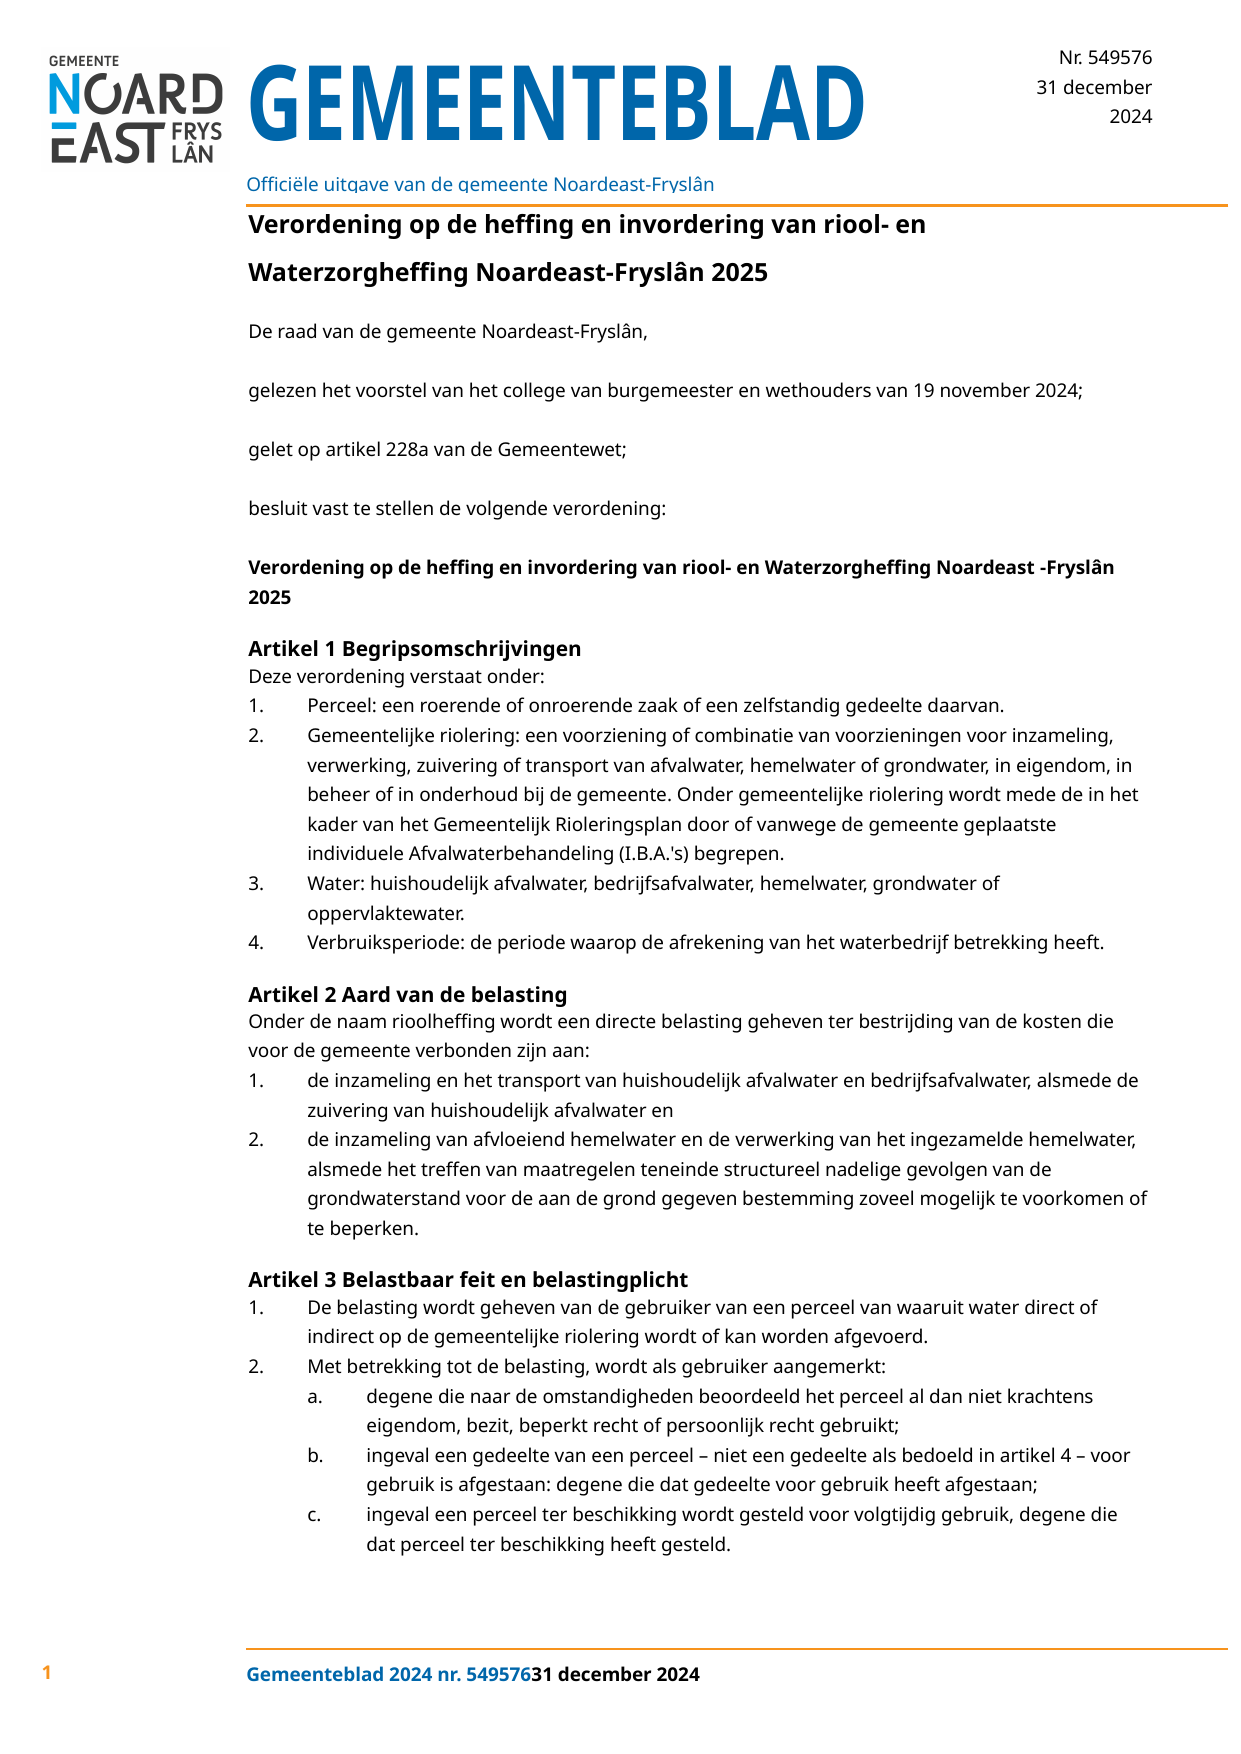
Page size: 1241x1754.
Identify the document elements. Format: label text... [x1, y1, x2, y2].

text gelet op artikel 228a van de Gemeentewet; [248, 436, 1152, 462]
text besluit vast te stellen de volgende verordening: [248, 495, 1152, 521]
list ingeval een gedeelte van een perceel – niet een gedeelte als bedoeld in artikel 4 – voor gebruik is afgestaan: degene die dat gedeelte voor gebruik heeft afgestaan; [307, 1442, 1152, 1497]
list de inzameling en het transport van huishoudelijk afvalwater en bedrijfsafvalwater, alsmede de zuivering van huishoudelijk afvalwater en [248, 1067, 1152, 1123]
list Met betrekking tot de belasting, wordt als gebruiker aangemerkt: [248, 1353, 1152, 1379]
text gelezen het voorstel van het college van burgemeester en wethouders van 19 november 2024; [248, 377, 1152, 403]
list de inzameling van afvloeiend hemelwater en de verwerking van het ingezamelde hemelwater, alsmede het treffen van maatregelen teneinde structureel nadelige gevolgen van de grondwaterstand voor de aan de grond gegeven bestemming zoveel mogelijk te voorkomen of te beperken. [248, 1126, 1152, 1241]
list degene die naar de omstandigheden beoordeeld het perceel al dan niet krachtens eigendom, bezit, beperkt recht of persoonlijk recht gebruikt; [307, 1383, 1152, 1438]
text Artikel 2 Aard van de belasting [248, 980, 1152, 1008]
list De belasting wordt geheven van de gebruiker van een perceel van waaruit water direct of indirect op de gemeentelijke riolering wordt of kan worden afgevoerd. [248, 1294, 1152, 1349]
text Artikel 3 Belastbaar feit en belastingplicht [248, 1266, 1152, 1294]
text Deze verordening verstaat onder: [248, 663, 1152, 689]
text Onder de naam rioolheffing wordt een directe belasting geheven ter bestrijding van de kosten die voor de gemeente verbonden zijn aan: [248, 1008, 1152, 1063]
text De raad van de gemeente Noardeast-Fryslân, [248, 318, 1152, 344]
text Verordening op de heffing en invordering van riool- en Waterzorgheffing Noardeast-Fryslân 2025 [248, 207, 1152, 288]
text Verordening op de heffing en invordering van riool- en Waterzorgheffing Noardeast -Fryslân 2025 [248, 554, 1152, 610]
picture [41, 47, 231, 172]
list Water: huishoudelijk afvalwater, bedrijfsafvalwater, hemelwater, grondwater of oppervlaktewater. [248, 870, 1152, 925]
list Verbruiksperiode: de periode waarop de afrekening van het waterbedrijf betrekking heeft. [248, 929, 1152, 955]
list Gemeentelijke riolering: een voorziening of combinatie van voorzieningen voor inzameling, verwerking, zuivering of transport van afvalwater, hemelwater of grondwater, in eigendom, in beheer of in onderhoud bij de gemeente. Onder gemeentelijke riolering wordt mede de in het kader van het Gemeentelijk Rioleringsplan door of vanwege de gemeente geplaatste individuele Afvalwaterbehandeling (I.B.A.'s) begrepen. [248, 722, 1152, 866]
text Artikel 1 Begripsomschrijvingen [248, 634, 1152, 663]
list ingeval een perceel ter beschikking wordt gesteld voor volgtijdig gebruik, degene die dat perceel ter beschikking heeft gesteld. [307, 1501, 1152, 1556]
list Perceel: een roerende of onroerende zaak of een zelfstandig gedeelte daarvan. [248, 693, 1152, 718]
